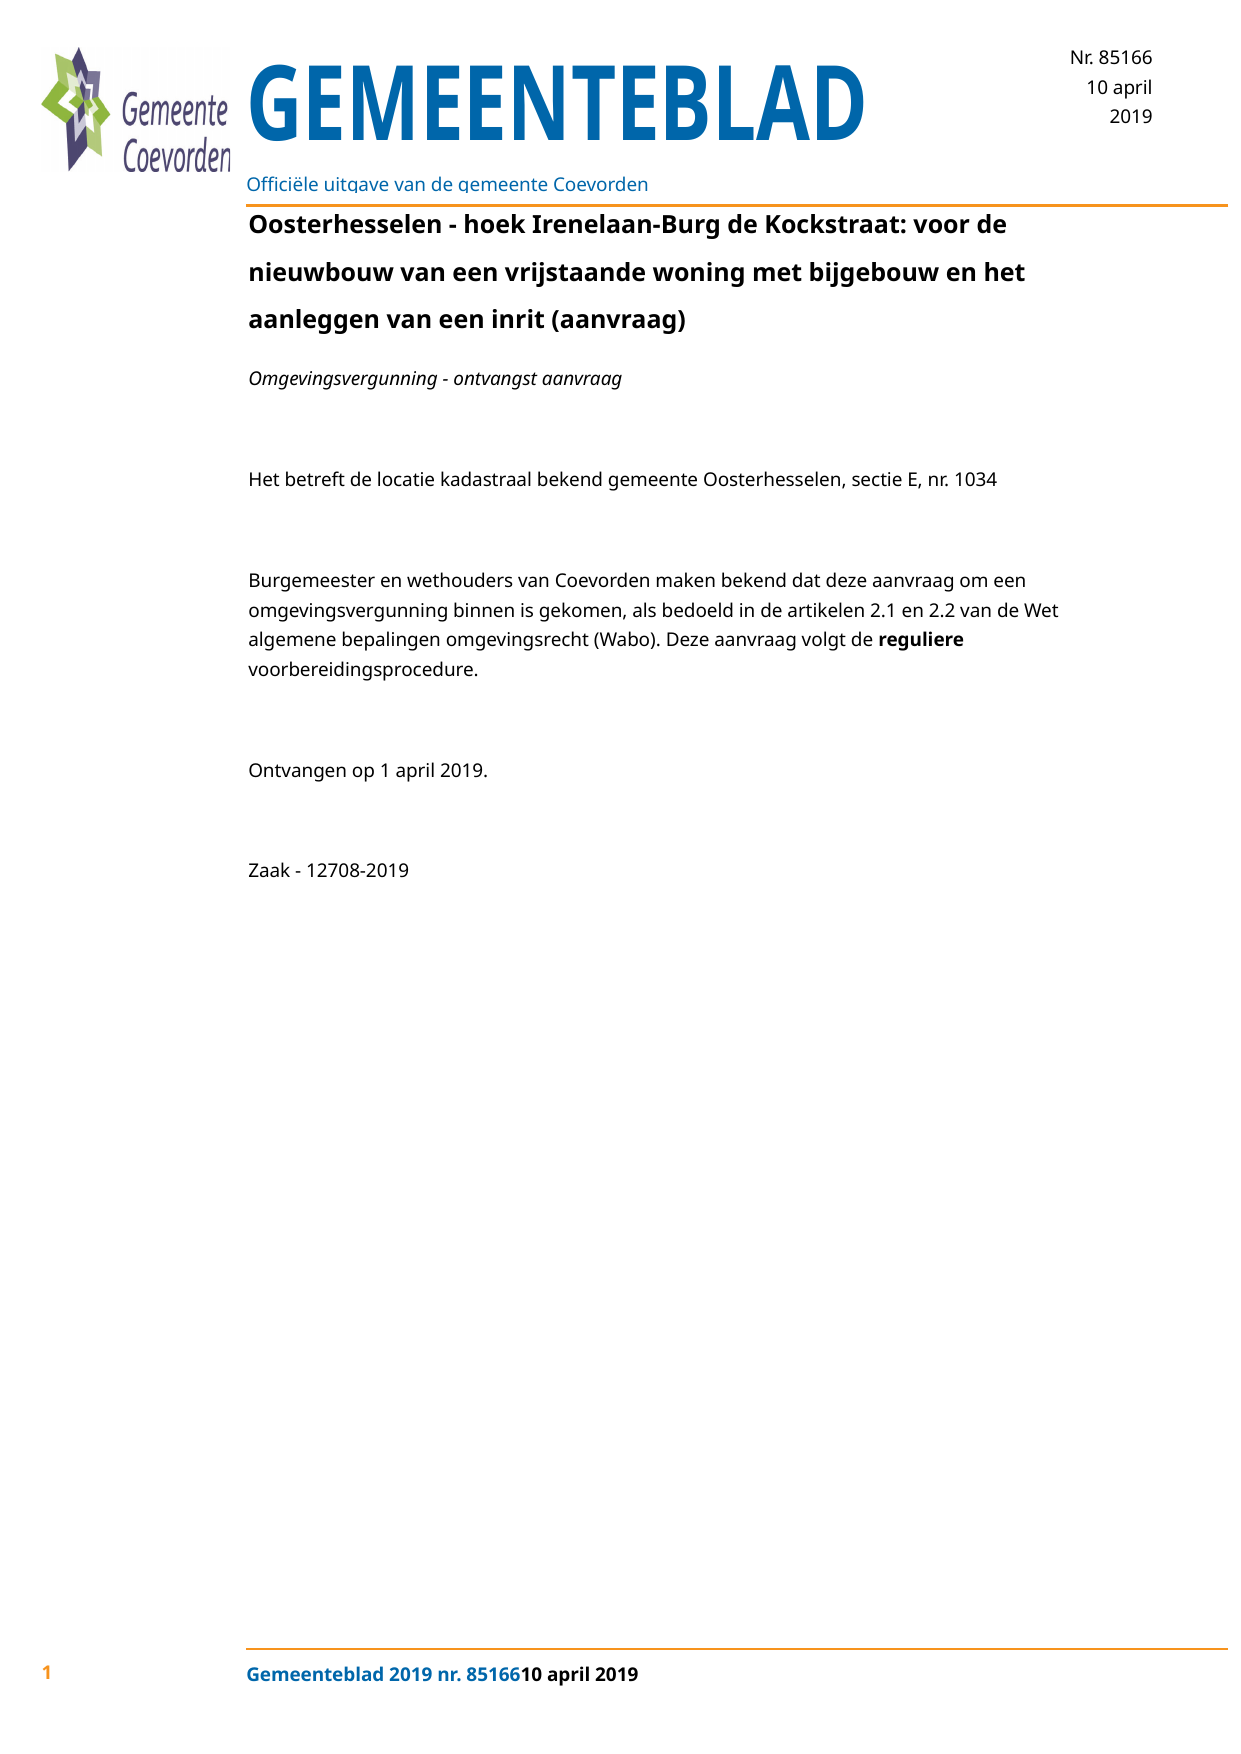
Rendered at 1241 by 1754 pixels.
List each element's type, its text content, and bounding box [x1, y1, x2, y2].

picture [41, 47, 231, 172]
text Burgemeester en wethouders van Coevorden maken bekend dat deze aanvraag om een omgevingsvergunning binnen is gekomen, als bedoeld in de artikelen 2.1 en 2.2 van de Wet algemene bepalingen omgevingsrecht (Wabo). Deze aanvraag volgt de reguliere voorbereidingsprocedure. [248, 567, 1152, 682]
text Oosterhesselen - hoek Irenelaan-Burg de Kockstraat: voor de nieuwbouw van een vrijstaande woning met bijgebouw en het aanleggen van een inrit (aanvraag) [248, 207, 1152, 336]
text Omgevingsvergunning - ontvangst aanvraag [248, 366, 1152, 391]
text Het betreft de locatie kadastraal bekend gemeente Oosterhesselen, sectie E, nr. 1034 [248, 466, 1152, 492]
text Zaak - 12708-2019 [248, 858, 1152, 883]
text Ontvangen op 1 april 2019. [248, 757, 1152, 782]
